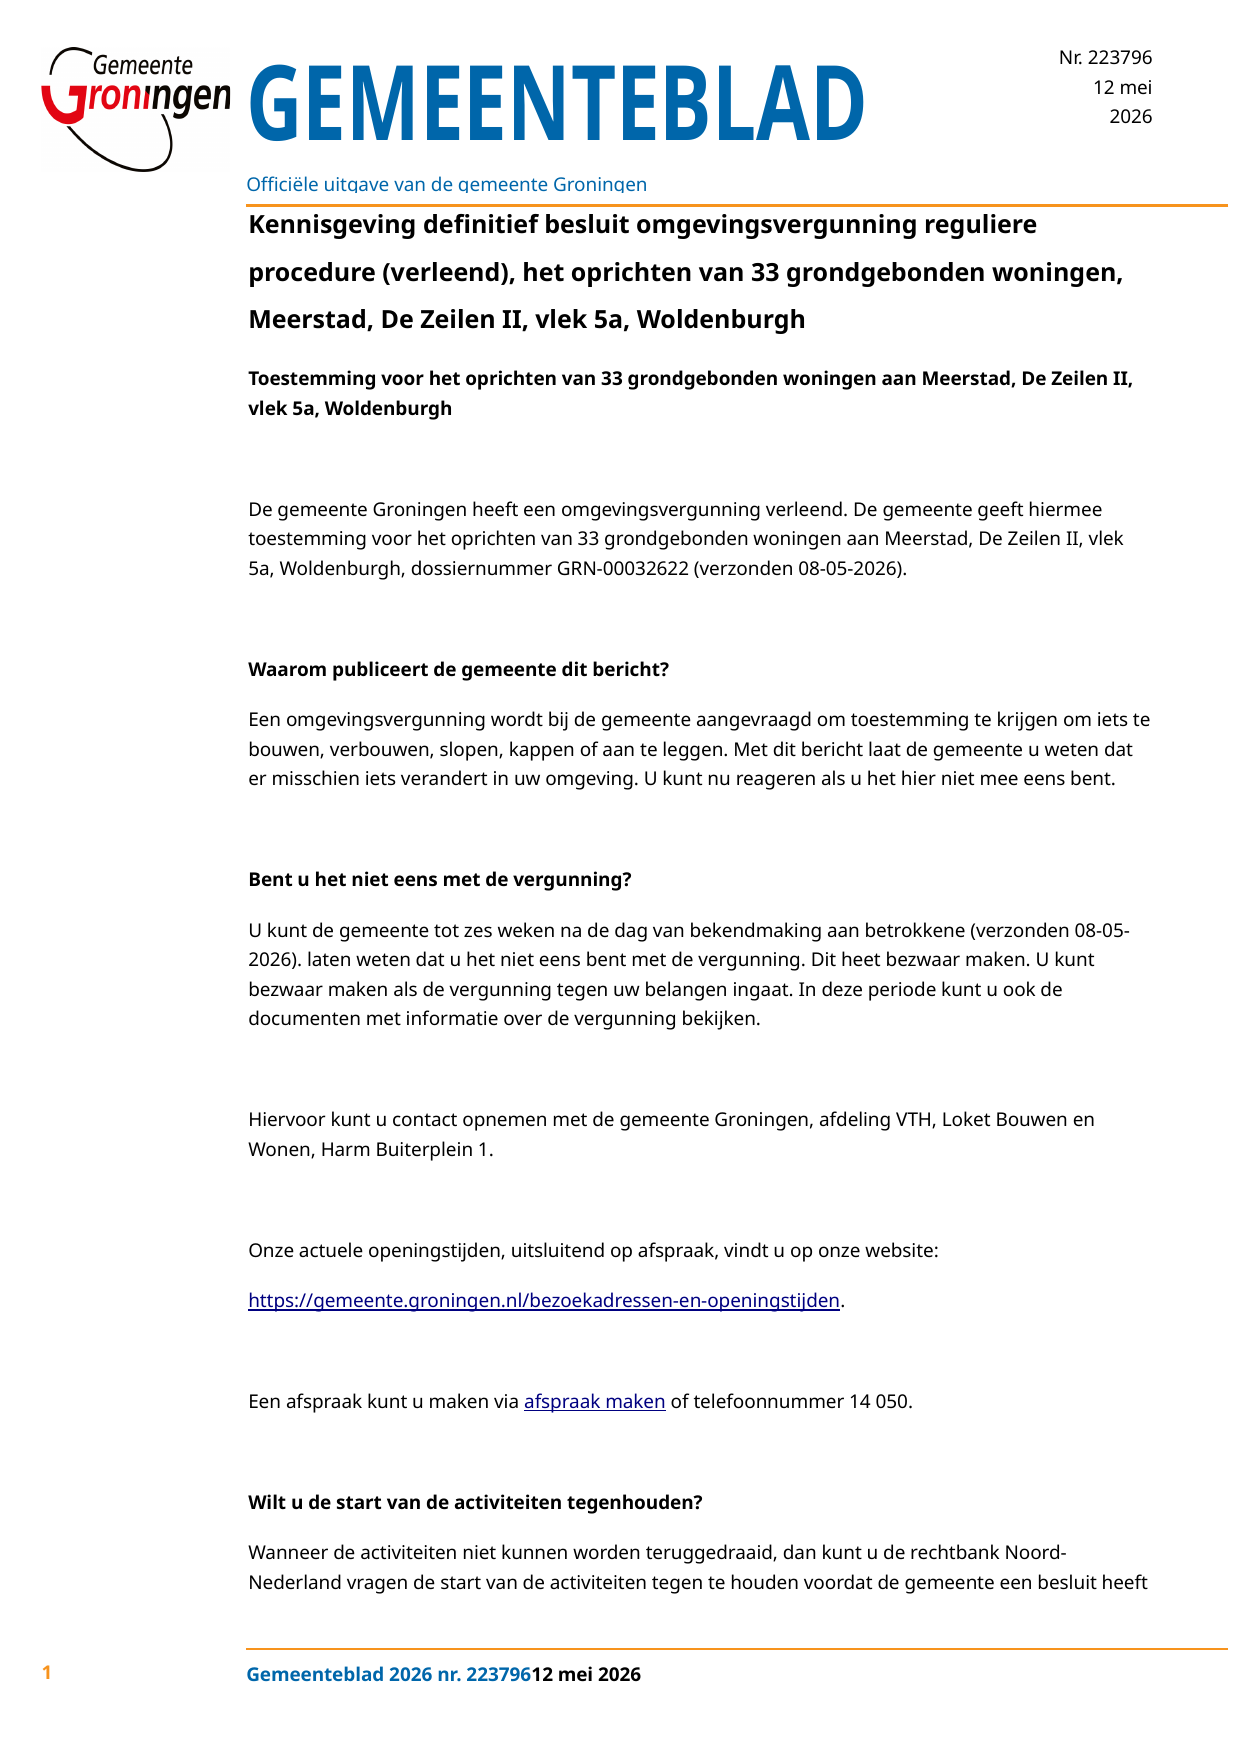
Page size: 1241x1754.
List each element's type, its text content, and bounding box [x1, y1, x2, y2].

text https://gemeente.groningen.nl/bezoekadressen-en-openingstijden. [248, 1287, 1152, 1313]
text Een afspraak kunt u maken via afspraak maken of telefoonnummer 14 050. [248, 1388, 1152, 1414]
text De gemeente Groningen heeft een omgevingsvergunning verleend. De gemeente geeft hiermee toestemming voor het oprichten van 33 grondgebonden woningen aan Meerstad, De Zeilen II, vlek 5a, Woldenburgh, dossiernummer GRN-00032622 (verzonden 08-05-2026). [248, 496, 1152, 581]
text Bent u het niet eens met de vergunning? [248, 866, 1152, 892]
text Toestemming voor het oprichten van 33 grondgebonden woningen aan Meerstad, De Zeilen II, vlek 5a, Woldenburgh [248, 366, 1152, 421]
text Hiervoor kunt u contact opnemen met de gemeente Groningen, afdeling VTH, Loket Bouwen en Wonen, Harm Buiterplein 1. [248, 1106, 1152, 1162]
text Onze actuele openingstijden, uitsluitend op afspraak, vindt u op onze website: [248, 1237, 1152, 1262]
text U kunt de gemeente tot zes weken na de dag van bekendmaking aan betrokkene (verzonden 08-05-2026). laten weten dat u het niet eens bent met de vergunning. Dit heet bezwaar maken. U kunt bezwaar maken als de vergunning tegen uw belangen ingaat. In deze periode kunt u ook de documenten met informatie over de vergunning bekijken. [248, 917, 1152, 1031]
text Een omgevingsvergunning wordt bij de gemeente aangevraagd om toestemming te krijgen om iets te bouwen, verbouwen, slopen, kappen of aan te leggen. Met dit bericht laat de gemeente u weten dat er misschien iets verandert in uw omgeving. U kunt nu reageren als u het hier niet mee eens bent. [248, 706, 1152, 791]
picture [41, 47, 231, 172]
text Kennisgeving definitief besluit omgevingsvergunning reguliere procedure (verleend), het oprichten van 33 grondgebonden woningen, Meerstad, De Zeilen II, vlek 5a, Woldenburgh [248, 207, 1152, 336]
text Wilt u de start van de activiteiten tegenhouden? [248, 1489, 1152, 1514]
text Waarom publiceert de gemeente dit bericht? [248, 656, 1152, 682]
text Wanneer de activiteiten niet kunnen worden teruggedraaid, dan kunt u de rechtbank Noord-Nederland vragen de start van de activiteiten tegen te houden voordat de gemeente een besluit heeft [248, 1539, 1152, 1594]
